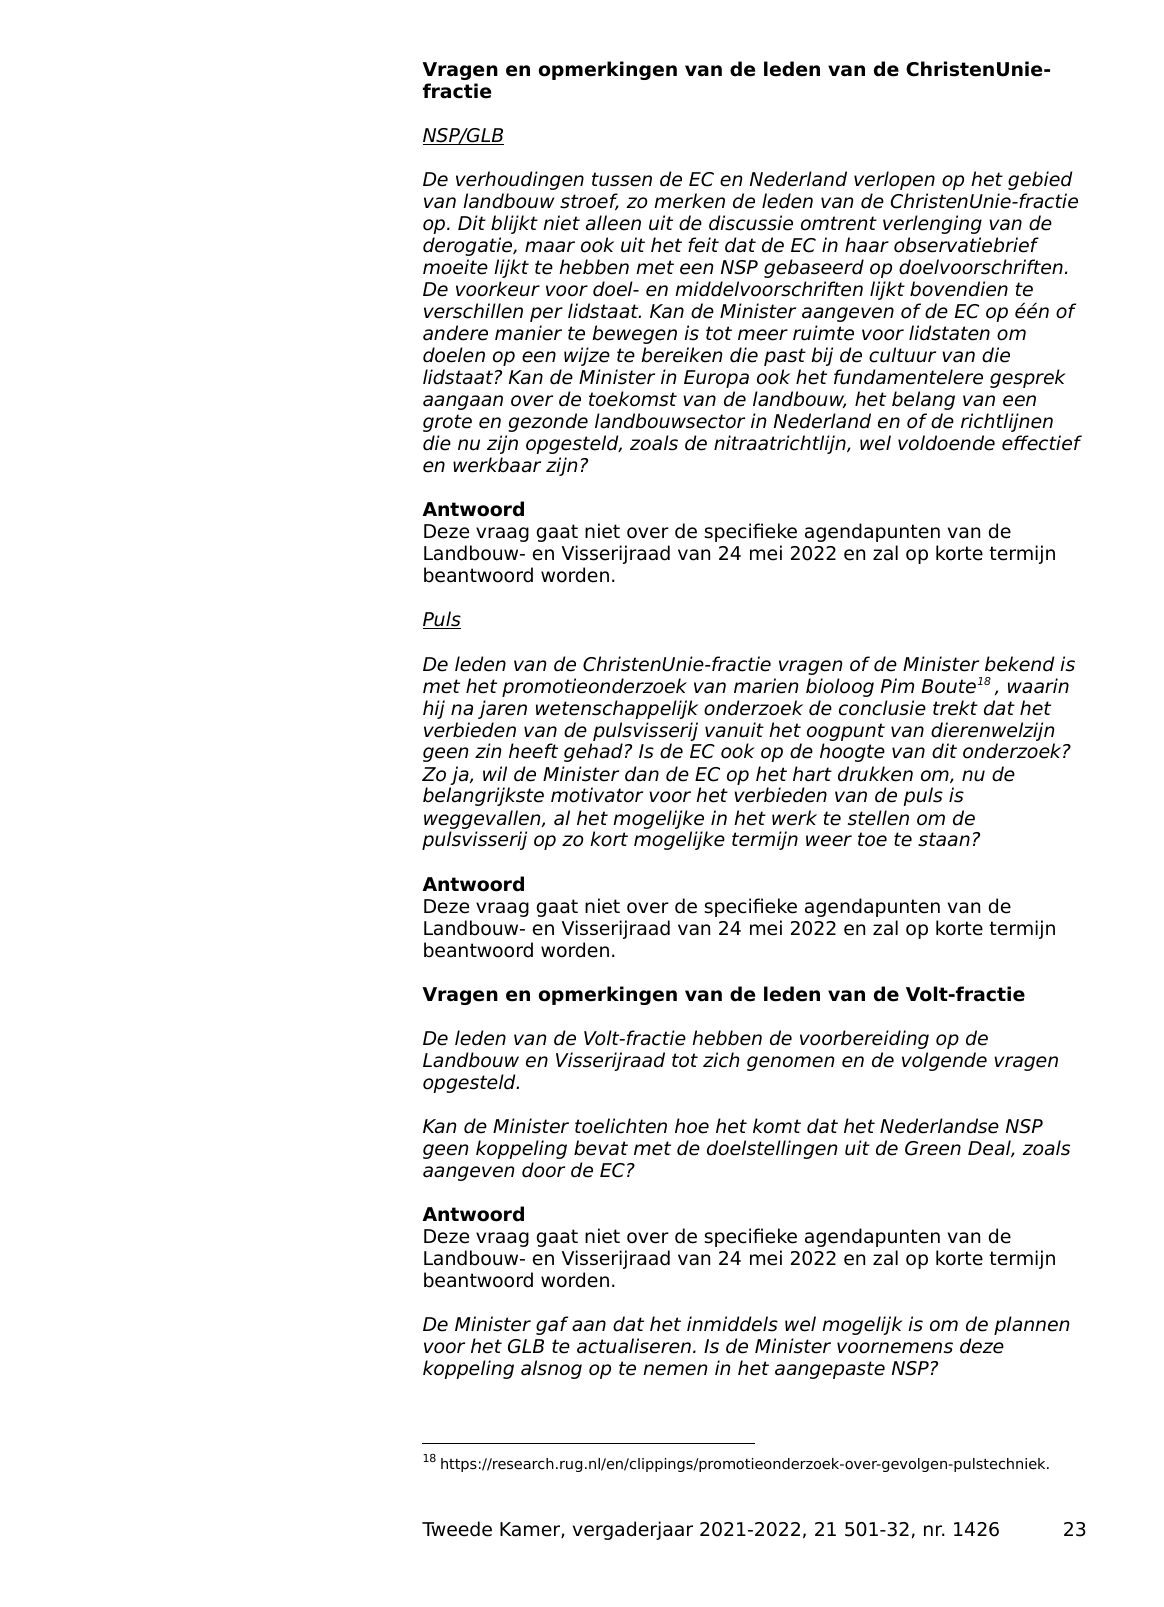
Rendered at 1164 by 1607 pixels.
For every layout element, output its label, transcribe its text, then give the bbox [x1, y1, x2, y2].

text De verhoudingen tussen de EC en Nederland verlopen op het gebied van landbouw stroef, zo merken de leden van de ChristenUnie-fractie op. Dit blijkt niet alleen uit de discussie omtrent verlenging van de derogatie, maar ook uit het feit dat de EC in haar observatiebrief moeite lijkt te hebben met een NSP gebaseerd op doelvoorschriften. De voorkeur voor doel- en middelvoorschriften lijkt bovendien te verschillen per lidstaat. Kan de Minister aangeven of de EC op één of andere manier te bewegen is tot meer ruimte voor lidstaten om doelen op een wijze te bereiken die past bij de cultuur van die lidstaat? Kan de Minister in Europa ook het fundamentelere gesprek aangaan over de toekomst van de landbouw, het belang van een grote en gezonde landbouwsector in Nederland en of de richtlijnen die nu zijn opgesteld, zoals de nitraatrichtlijn, wel voldoende effectief en werkbaar zijn? [422, 169, 1087, 477]
subtitle Antwoord [422, 1204, 1087, 1226]
subtitle Vragen en opmerkingen van de leden van de ChristenUnie-fractie [422, 59, 1087, 103]
subtitle Antwoord [422, 499, 1087, 521]
text Kan de Minister toelichten hoe het komt dat het Nederlandse NSP geen koppeling bevat met de doelstellingen uit de Green Deal, zoals aangeven door de EC? [422, 1116, 1087, 1182]
subtitle NSP/GLB [422, 125, 1087, 147]
subtitle Antwoord [422, 873, 1087, 896]
text Deze vraag gaat niet over de specifieke agendapunten van de Landbouw- en Visserijraad van 24 mei 2022 en zal op korte termijn beantwoord worden. [422, 521, 1087, 587]
text De leden van de ChristenUnie-fractie vragen of de Minister bekend is met het promotieonderzoek van marien bioloog Pim Boute, waarin hij na jaren wetenschappelijk onderzoek de conclusie trekt dat het verbieden van de pulsvisserij vanuit het oogpunt van dierenwelzijn geen zin heeft gehad? Is de EC ook op de hoogte van dit onderzoek? Zo ja, wil de Minister dan de EC op het hart drukken om, nu de belangrijkste motivator voor het verbieden van de puls is weggevallen, al het mogelijke in het werk te stellen om de pulsvisserij op zo kort mogelijke termijn weer toe te staan? [422, 653, 1087, 851]
text Deze vraag gaat niet over de specifieke agendapunten van de Landbouw- en Visserijraad van 24 mei 2022 en zal op korte termijn beantwoord worden. [422, 1226, 1087, 1292]
text De leden van de Volt-fractie hebben de voorbereiding op de Landbouw en Visserijraad tot zich genomen en de volgende vragen opgesteld. [422, 1028, 1087, 1094]
subtitle Vragen en opmerkingen van de leden van de Volt-fractie [422, 984, 1087, 1006]
text https://research.rug.nl/en/clippings/promotieonderzoek-over-gevolgen-pulstechniek. [422, 1452, 1087, 1474]
text De Minister gaf aan dat het inmiddels wel mogelijk is om de plannen voor het GLB te actualiseren. Is de Minister voornemens deze koppeling alsnog op te nemen in het aangepaste NSP? [422, 1314, 1087, 1380]
subtitle Puls [422, 609, 1087, 631]
text Deze vraag gaat niet over de specifieke agendapunten van de Landbouw- en Visserijraad van 24 mei 2022 en zal op korte termijn beantwoord worden. [422, 896, 1087, 961]
